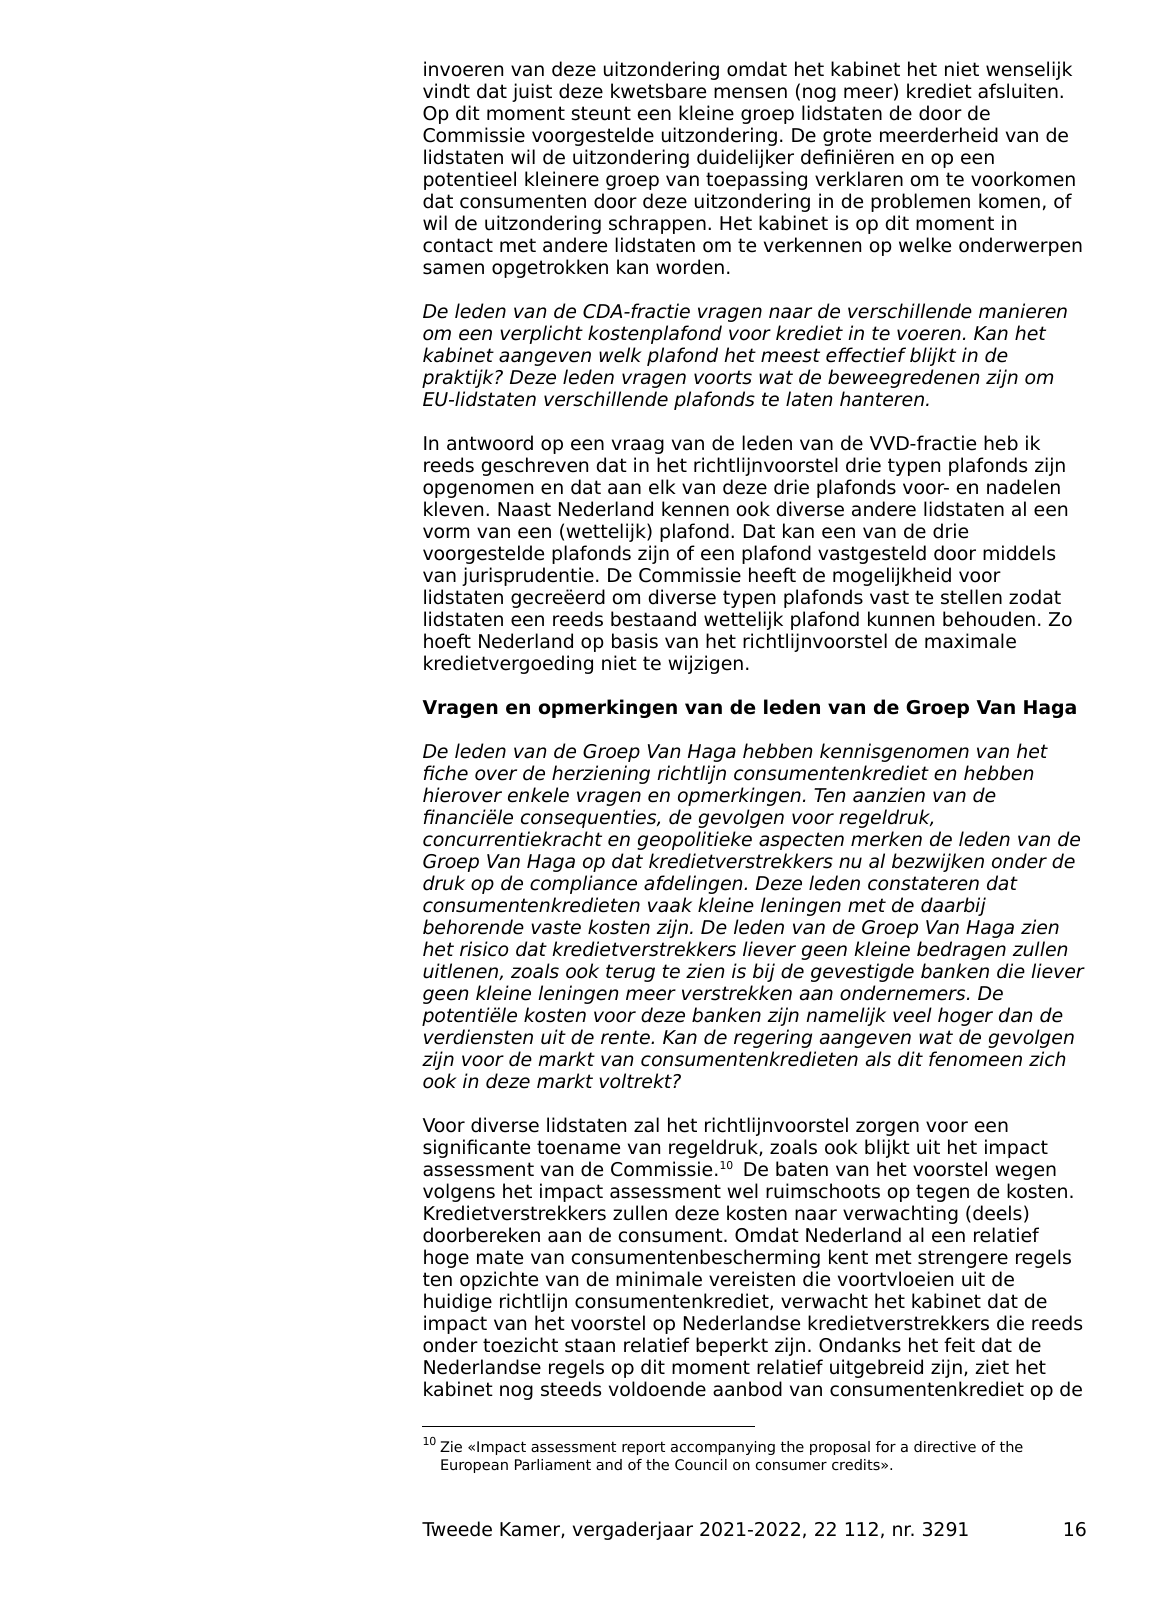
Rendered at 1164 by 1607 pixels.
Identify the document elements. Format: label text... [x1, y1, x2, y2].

text invoeren van deze uitzondering omdat het kabinet het niet wenselijk vindt dat juist deze kwetsbare mensen (nog meer) krediet afsluiten. Op dit moment steunt een kleine groep lidstaten de door de Commissie voorgestelde uitzondering. De grote meerderheid van de lidstaten wil de uitzondering duidelijker definiëren en op een potentieel kleinere groep van toepassing verklaren om te voorkomen dat consumenten door deze uitzondering in de problemen komen, of wil de uitzondering schrappen. Het kabinet is op dit moment in contact met andere lidstaten om te verkennen op welke onderwerpen samen opgetrokken kan worden. [422, 59, 1087, 279]
text In antwoord op een vraag van de leden van de VVD-fractie heb ik reeds geschreven dat in het richtlijnvoorstel drie typen plafonds zijn opgenomen en dat aan elk van deze drie plafonds voor- en nadelen kleven. Naast Nederland kennen ook diverse andere lidstaten al een vorm van een (wettelijk) plafond. Dat kan een van de drie voorgestelde plafonds zijn of een plafond vastgesteld door middels van jurisprudentie. De Commissie heeft de mogelijkheid voor lidstaten gecreëerd om diverse typen plafonds vast te stellen zodat lidstaten een reeds bestaand wettelijk plafond kunnen behouden. Zo hoeft Nederland op basis van het richtlijnvoorstel de maximale kredietvergoeding niet te wijzigen. [422, 433, 1087, 675]
subtitle Vragen en opmerkingen van de leden van de Groep Van Haga [422, 697, 1087, 719]
text De leden van de Groep Van Haga hebben kennisgenomen van het fiche over de herziening richtlijn consumentenkrediet en hebben hierover enkele vragen en opmerkingen. Ten aanzien van de financiële consequenties, de gevolgen voor regeldruk, concurrentiekracht en geopolitieke aspecten merken de leden van de Groep Van Haga op dat kredietverstrekkers nu al bezwijken onder de druk op de compliance afdelingen. Deze leden constateren dat consumentenkredieten vaak kleine leningen met de daarbij behorende vaste kosten zijn. De leden van de Groep Van Haga zien het risico dat kredietverstrekkers liever geen kleine bedragen zullen uitlenen, zoals ook terug te zien is bij de gevestigde banken die liever geen kleine leningen meer verstrekken aan ondernemers. De potentiële kosten voor deze banken zijn namelijk veel hoger dan de verdiensten uit de rente. Kan de regering aangeven wat de gevolgen zijn voor de markt van consumentenkredieten als dit fenomeen zich ook in deze markt voltrekt? [422, 741, 1087, 1093]
text Voor diverse lidstaten zal het richtlijnvoorstel zorgen voor een significante toename van regeldruk, zoals ook blijkt uit het impact assessment van de Commissie. De baten van het voorstel wegen volgens het impact assessment wel ruimschoots op tegen de kosten. Kredietverstrekkers zullen deze kosten naar verwachting (deels) doorbereken aan de consument. Omdat Nederland al een relatief hoge mate van consumentenbescherming kent met strengere regels ten opzichte van de minimale vereisten die voortvloeien uit de huidige richtlijn consumentenkrediet, verwacht het kabinet dat de impact van het voorstel op Nederlandse kredietverstrekkers die reeds onder toezicht staan relatief beperkt zijn. Ondanks het feit dat de Nederlandse regels op dit moment relatief uitgebreid zijn, ziet het kabinet nog steeds voldoende aanbod van consumentenkrediet op de [422, 1115, 1087, 1401]
text Zie «Impact assessment report accompanying the proposal for a directive of the European Parliament and of the Council on consumer credits». [422, 1435, 1087, 1474]
text De leden van de CDA-fractie vragen naar de verschillende manieren om een verplicht kostenplafond voor krediet in te voeren. Kan het kabinet aangeven welk plafond het meest effectief blijkt in de praktijk? Deze leden vragen voorts wat de beweegredenen zijn om EU-lidstaten verschillende plafonds te laten hanteren. [422, 301, 1087, 411]
